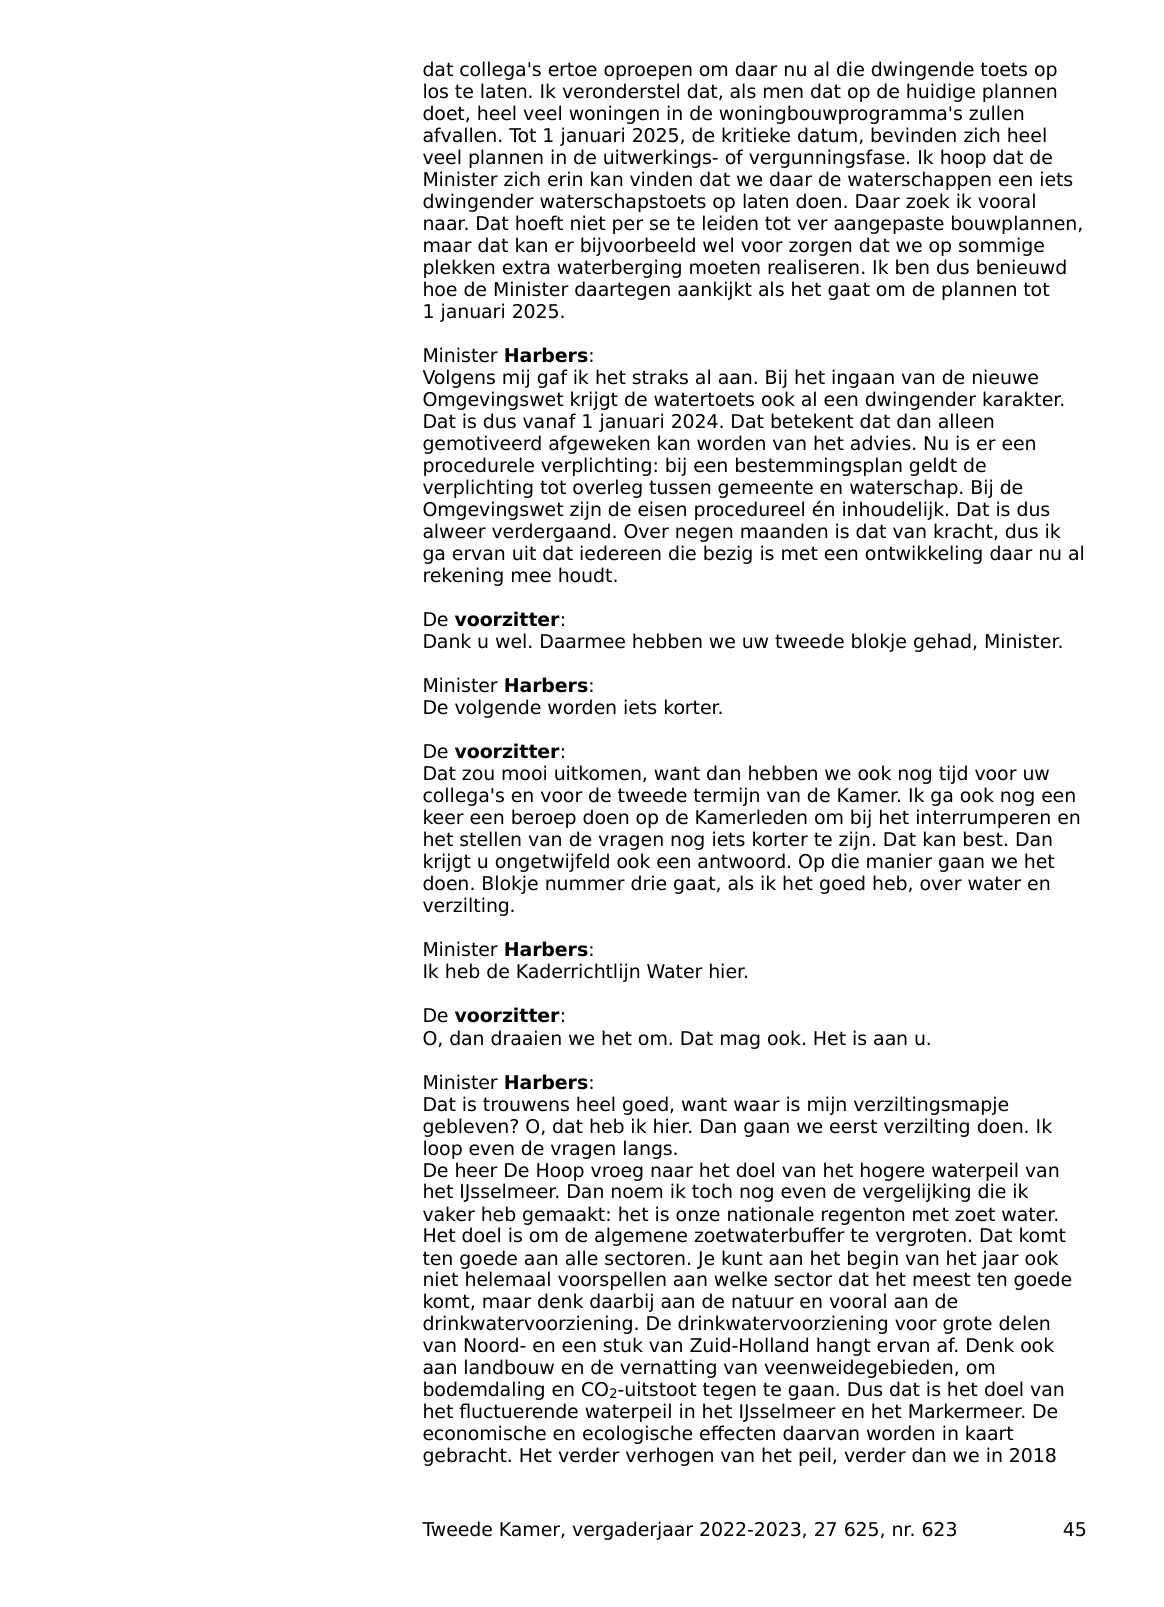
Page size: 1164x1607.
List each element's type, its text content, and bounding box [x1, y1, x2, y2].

text Dat is trouwens heel goed, want waar is mijn verziltingsmapje gebleven? O, dat heb ik hier. Dan gaan we eerst verzilting doen. Ik loop even de vragen langs. [422, 1093, 1087, 1159]
text De volgende worden iets korter. [422, 697, 1087, 719]
text De voorzitter: [422, 741, 1087, 763]
text Minister Harbers: [422, 1072, 1087, 1093]
text Minister Harbers: [422, 675, 1087, 697]
text Ik heb de Kaderrichtlijn Water hier. [422, 961, 1087, 983]
text De voorzitter: [422, 1005, 1087, 1027]
text Dat zou mooi uitkomen, want dan hebben we ook nog tijd voor uw collega's en voor de tweede termijn van de Kamer. Ik ga ook nog een keer een beroep doen op de Kamerleden om bij het interrumperen en het stellen van de vragen nog iets korter te zijn. Dat kan best. Dan krijgt u ongetwijfeld ook een antwoord. Op die manier gaan we het doen. Blokje nummer drie gaat, als ik het goed heb, over water en verzilting. [422, 763, 1087, 917]
text dat collega's ertoe oproepen om daar nu al die dwingende toets op los te laten. Ik veronderstel dat, als men dat op de huidige plannen doet, heel veel woningen in de woningbouwprogramma's zullen afvallen. Tot 1 januari 2025, de kritieke datum, bevinden zich heel veel plannen in de uitwerkings- of vergunningsfase. Ik hoop dat de Minister zich erin kan vinden dat we daar de waterschappen een iets dwingender waterschapstoets op laten doen. Daar zoek ik vooral naar. Dat hoeft niet per se te leiden tot ver aangepaste bouwplannen, maar dat kan er bijvoorbeeld wel voor zorgen dat we op sommige plekken extra waterberging moeten realiseren. Ik ben dus benieuwd hoe de Minister daartegen aankijkt als het gaat om de plannen tot 1 januari 2025. [422, 59, 1087, 323]
text O, dan draaien we het om. Dat mag ook. Het is aan u. [422, 1027, 1087, 1049]
text Dank u wel. Daarmee hebben we uw tweede blokje gehad, Minister. [422, 631, 1087, 653]
text De voorzitter: [422, 609, 1087, 631]
text Minister Harbers: [422, 939, 1087, 961]
text De heer De Hoop vroeg naar het doel van het hogere waterpeil van het IJsselmeer. Dan noem ik toch nog even de vergelijking die ik vaker heb gemaakt: het is onze nationale regenton met zoet water. Het doel is om de algemene zoetwaterbuffer te vergroten. Dat komt ten goede aan alle sectoren. Je kunt aan het begin van het jaar ook niet helemaal voorspellen aan welke sector dat het meest ten goede komt, maar denk daarbij aan de natuur en vooral aan de drinkwatervoorziening. De drinkwatervoorziening voor grote delen van Noord- en een stuk van Zuid-Holland hangt ervan af. Denk ook aan landbouw en de vernatting van veenweidegebieden, om bodemdaling en CO2-uitstoot tegen te gaan. Dus dat is het doel van het fluctuerende waterpeil in het IJsselmeer en het Markermeer. De economische en ecologische effecten daarvan worden in kaart gebracht. Het verder verhogen van het peil, verder dan we in 2018 [422, 1159, 1087, 1467]
text Minister Harbers: [422, 345, 1087, 367]
text Volgens mij gaf ik het straks al aan. Bij het ingaan van de nieuwe Omgevingswet krijgt de watertoets ook al een dwingender karakter. Dat is dus vanaf 1 januari 2024. Dat betekent dat dan alleen gemotiveerd afgeweken kan worden van het advies. Nu is er een procedurele verplichting: bij een bestemmingsplan geldt de verplichting tot overleg tussen gemeente en waterschap. Bij de Omgevingswet zijn de eisen procedureel én inhoudelijk. Dat is dus alweer verdergaand. Over negen maanden is dat van kracht, dus ik ga ervan uit dat iedereen die bezig is met een ontwikkeling daar nu al rekening mee houdt. [422, 367, 1087, 587]
